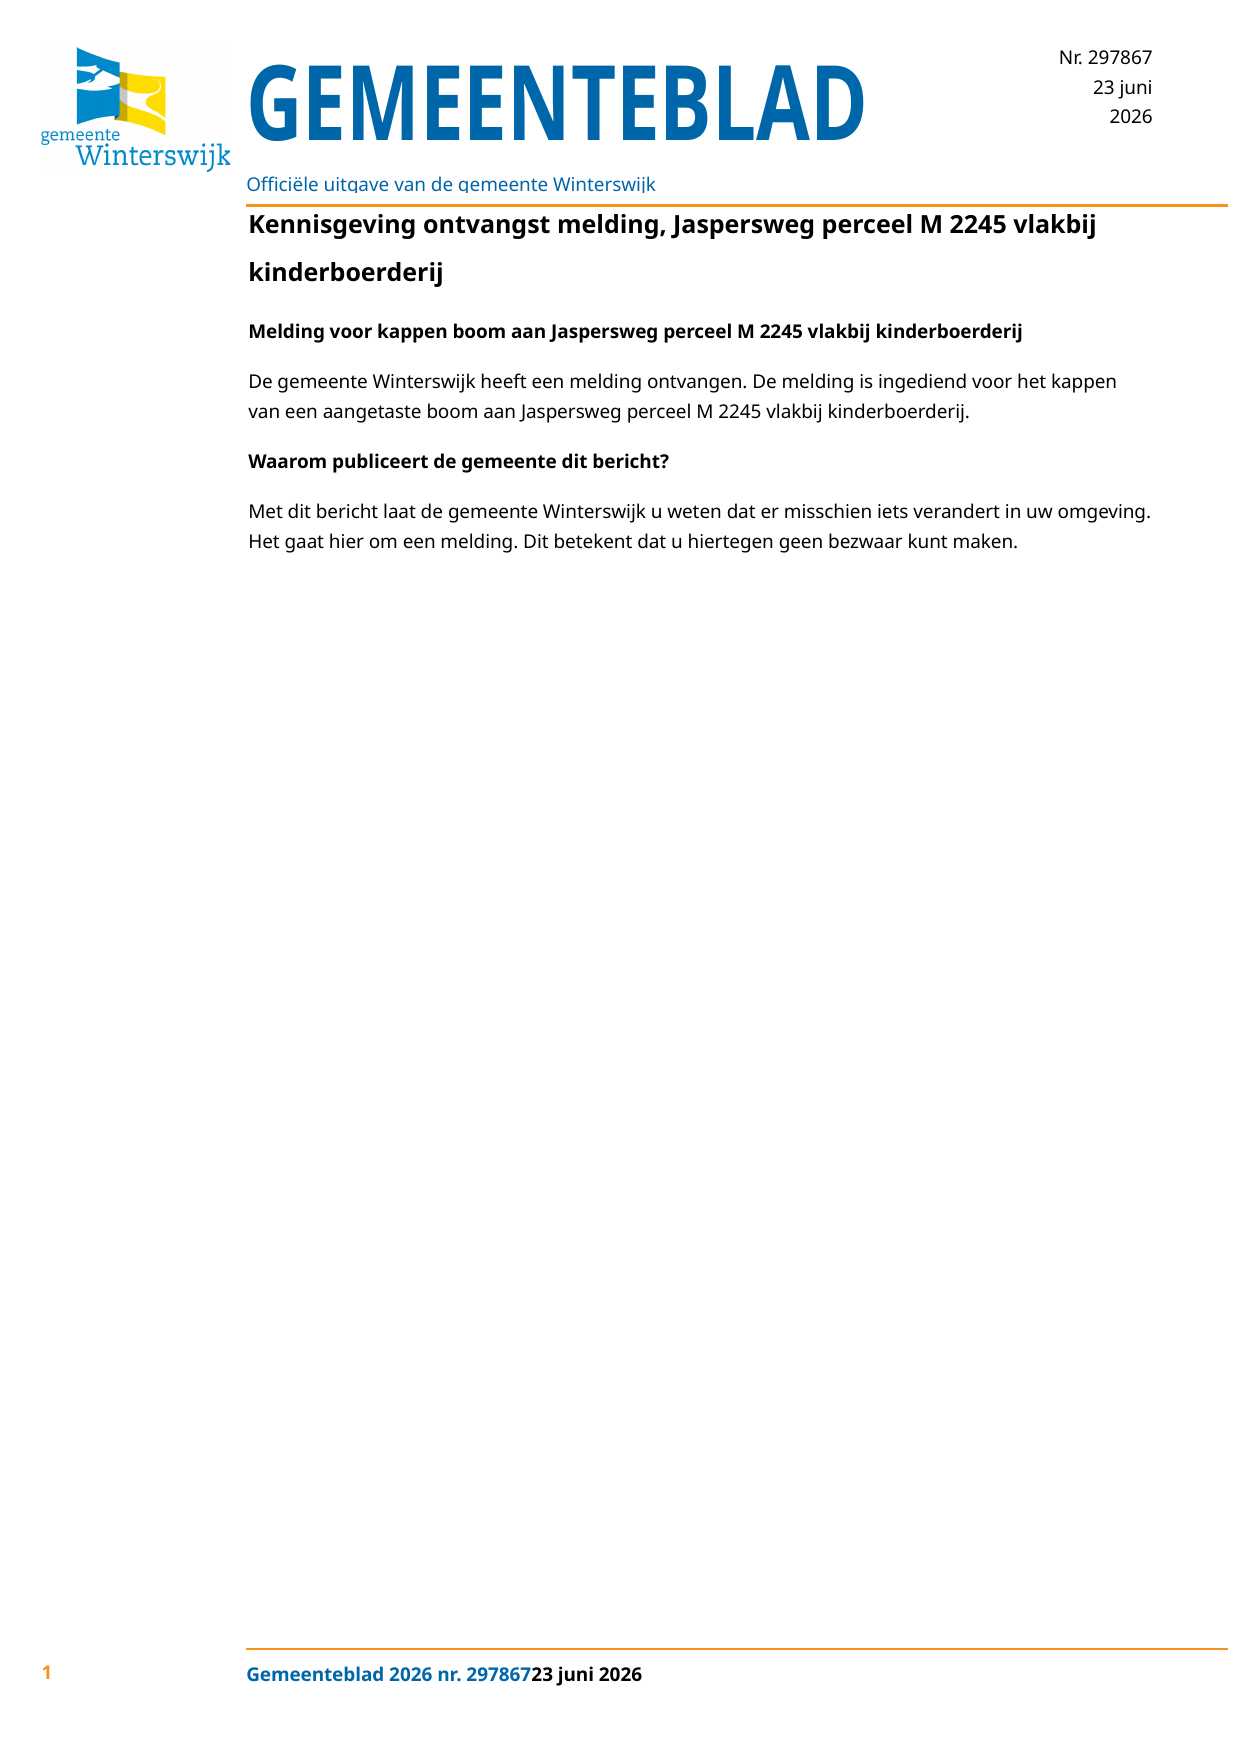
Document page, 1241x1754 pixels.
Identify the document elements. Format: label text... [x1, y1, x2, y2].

text Met dit bericht laat de gemeente Winterswijk u weten dat er misschien iets verandert in uw omgeving. Het gaat hier om een melding. Dit betekent dat u hiertegen geen bezwaar kunt maken. [248, 499, 1152, 554]
picture [225, 153, 231, 162]
picture [41, 47, 231, 172]
text Kennisgeving ontvangst melding, Jaspersweg perceel M 2245 vlakbij kinderboerderij [248, 207, 1152, 288]
text De gemeente Winterswijk heeft een melding ontvangen. De melding is ingediend voor het kappen van een aangetaste boom aan Jaspersweg perceel M 2245 vlakbij kinderboerderij. [248, 368, 1152, 424]
text Waarom publiceert de gemeente dit bericht? [248, 448, 1152, 474]
text Melding voor kappen boom aan Jaspersweg perceel M 2245 vlakbij kinderboerderij [248, 318, 1152, 344]
